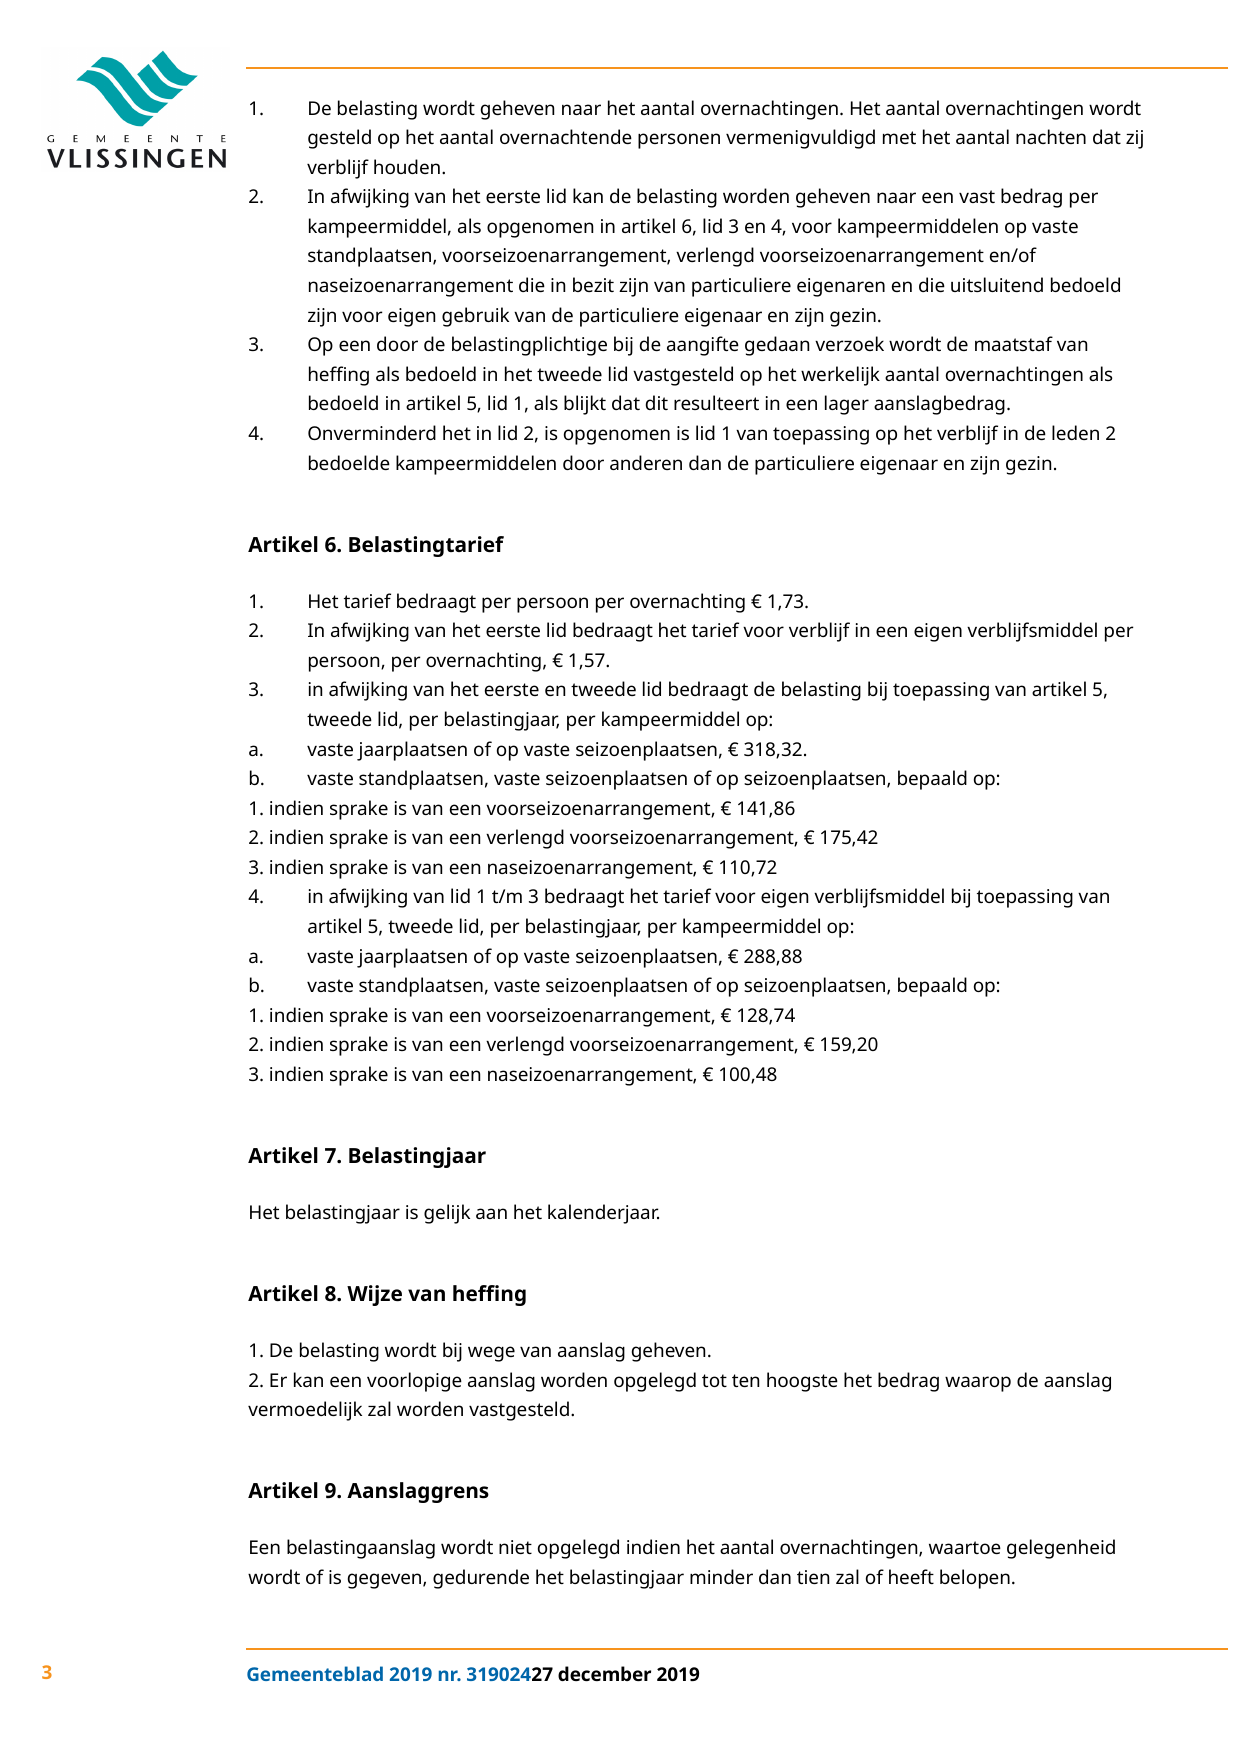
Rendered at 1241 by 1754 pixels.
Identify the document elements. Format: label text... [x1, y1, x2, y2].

list vaste standplaatsen, vaste seizoenplaatsen of op seizoenplaatsen, bepaald op: [248, 972, 1152, 998]
text 1. indien sprake is van een voorseizoenarrangement, € 128,74 [248, 1002, 1152, 1028]
list in afwijking van lid 1 t/m 3 bedraagt het tarief voor eigen verblijfsmiddel bij toepassing van artikel 5, tweede lid, per belastingjaar, per kampeermiddel op: [248, 884, 1152, 939]
text Een belastingaanslag wordt niet opgelegd indien het aantal overnachtingen, waartoe gelegenheid wordt of is gegeven, gedurende het belastingjaar minder dan tien zal of heeft belopen. [248, 1534, 1152, 1590]
list Onverminderd het in lid 2, is opgenomen is lid 1 van toepassing op het verblijf in de leden 2 bedoelde kampeermiddelen door anderen dan de particuliere eigenaar en zijn gezin. [248, 420, 1152, 476]
list In afwijking van het eerste lid bedraagt het tarief voor verblijf in een eigen verblijfsmiddel per persoon, per overnachting, € 1,57. [248, 617, 1152, 673]
text 2. indien sprake is van een verlengd voorseizoenarrangement, € 175,42 [248, 824, 1152, 850]
text 1. indien sprake is van een voorseizoenarrangement, € 141,86 [248, 795, 1152, 821]
list Op een door de belastingplichtige bij de aangifte gedaan verzoek wordt de maatstaf van heffing als bedoeld in het tweede lid vastgesteld op het werkelijk aantal overnachtingen als bedoeld in artikel 5, lid 1, als blijkt dat dit resulteert in een lager aanslagbedrag. [248, 331, 1152, 416]
text Artikel 7. Belastingjaar [248, 1141, 1152, 1169]
list Het tarief bedraagt per persoon per overnachting € 1,73. [248, 588, 1152, 613]
text 1. De belasting wordt bij wege van aanslag geheven. [248, 1337, 1152, 1363]
list De belasting wordt geheven naar het aantal overnachtingen. Het aantal overnachtingen wordt gesteld op het aantal overnachtende personen vermenigvuldigd met het aantal nachten dat zij verblijf houden. [248, 95, 1152, 180]
text 2. indien sprake is van een verlengd voorseizoenarrangement, € 159,20 [248, 1032, 1152, 1057]
list vaste jaarplaatsen of op vaste seizoenplaatsen, € 318,32. [248, 736, 1152, 761]
text Artikel 9. Aanslaggrens [248, 1476, 1152, 1505]
text 2. Er kan een voorlopige aanslag worden opgelegd tot ten hoogste het bedrag waarop de aanslag vermoedelijk zal worden vastgesteld. [248, 1367, 1152, 1422]
text Artikel 6. Belastingtarief [248, 530, 1152, 558]
text 3. indien sprake is van een naseizoenarrangement, € 110,72 [248, 854, 1152, 880]
list in afwijking van het eerste en tweede lid bedraagt de belasting bij toepassing van artikel 5, tweede lid, per belastingjaar, per kampeermiddel op: [248, 677, 1152, 732]
text 3. indien sprake is van een naseizoenarrangement, € 100,48 [248, 1061, 1152, 1087]
list In afwijking van het eerste lid kan de belasting worden geheven naar een vast bedrag per kampeermiddel, als opgenomen in artikel 6, lid 3 en 4, voor kampeermiddelen op vaste standplaatsen, voorseizoenarrangement, verlengd voorseizoenarrangement en/of naseizoenarrangement die in bezit zijn van particuliere eigenaren en die uitsluitend bedoeld zijn voor eigen gebruik van de particuliere eigenaar en zijn gezin. [248, 183, 1152, 328]
picture [41, 47, 231, 172]
text Artikel 8. Wijze van heffing [248, 1279, 1152, 1308]
list vaste jaarplaatsen of op vaste seizoenplaatsen, € 288,88 [248, 943, 1152, 968]
text Het belastingjaar is gelijk aan het kalenderjaar. [248, 1199, 1152, 1225]
list vaste standplaatsen, vaste seizoenplaatsen of op seizoenplaatsen, bepaald op: [248, 765, 1152, 791]
